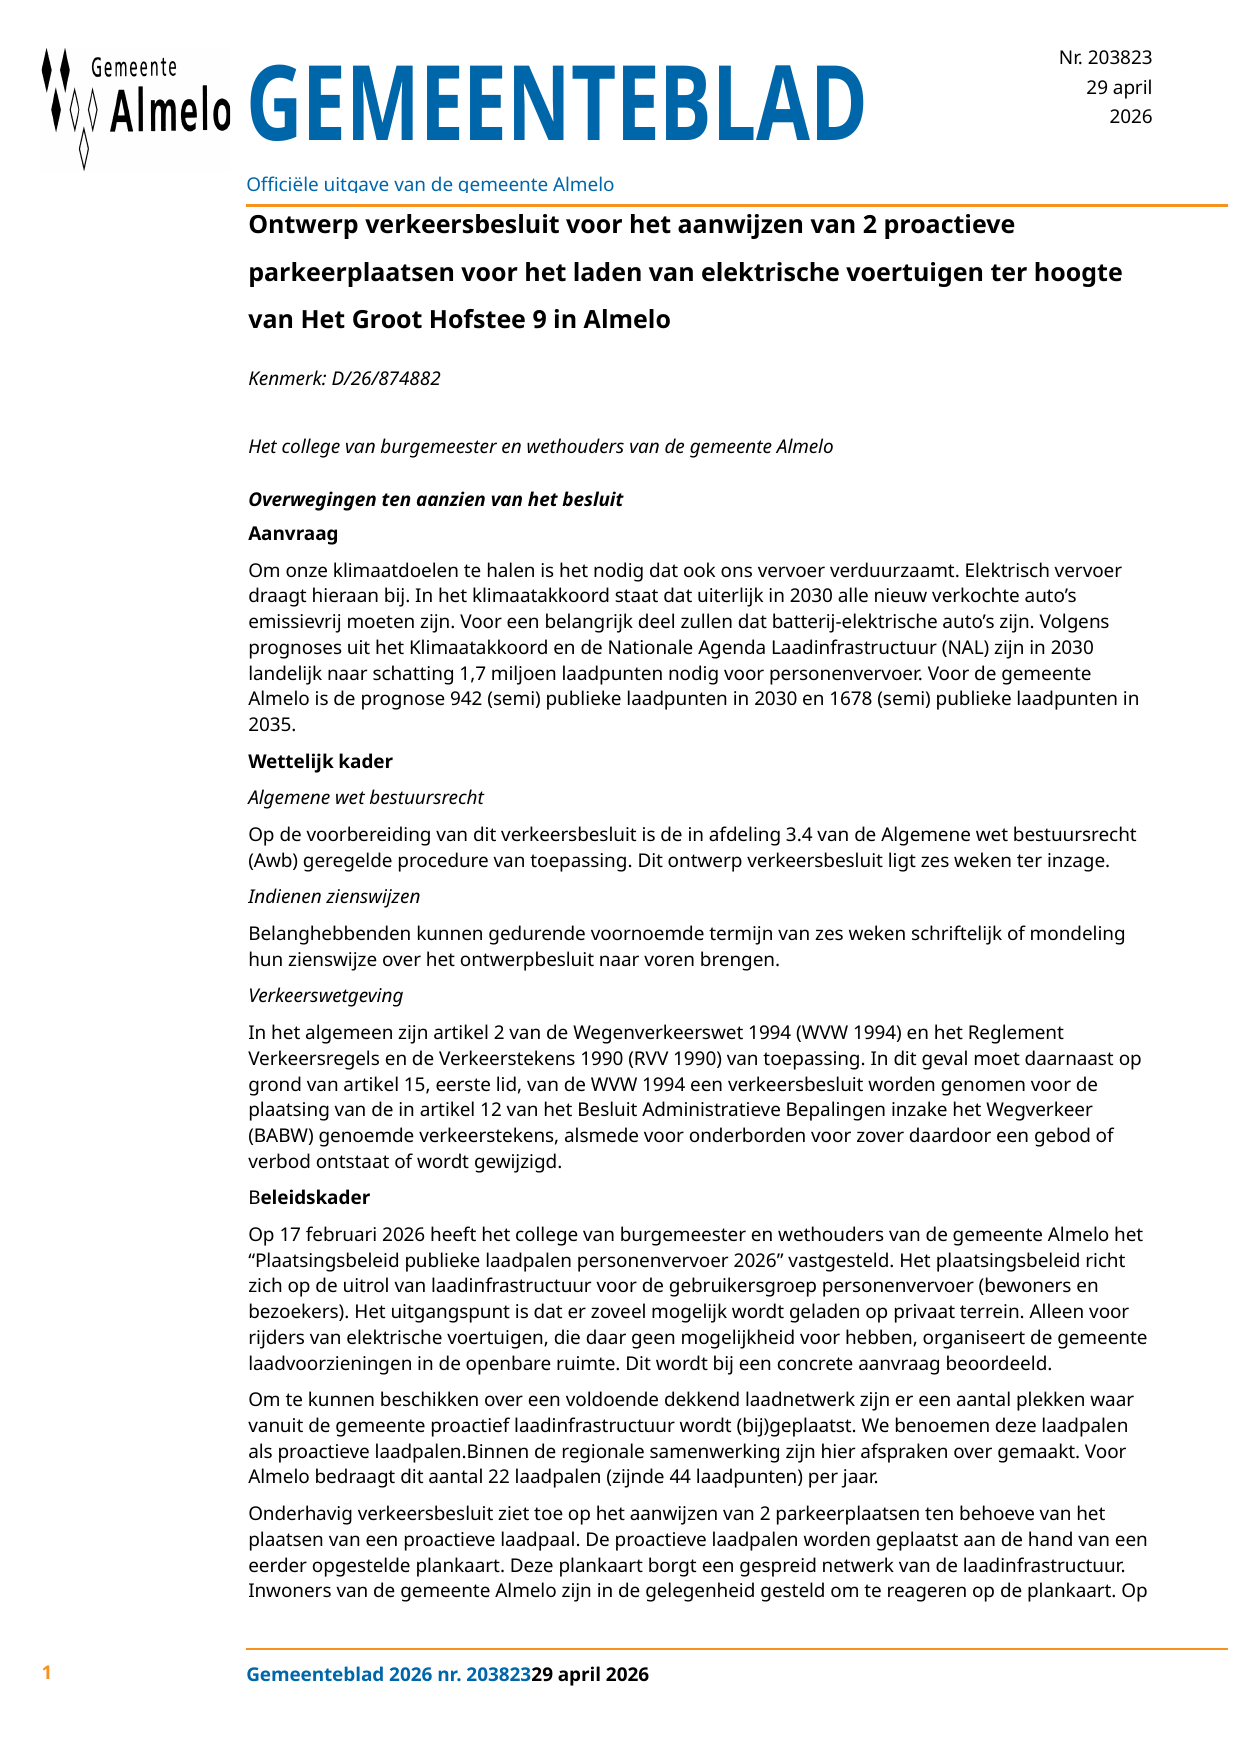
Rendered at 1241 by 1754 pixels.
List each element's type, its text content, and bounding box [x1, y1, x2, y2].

text Ontwerp verkeersbesluit voor het aanwijzen van 2 proactieve parkeerplaatsen voor het laden van elektrische voertuigen ter hoogte van Het Groot Hofstee 9 in Almelo [248, 207, 1152, 336]
text Om onze klimaatdoelen te halen is het nodig dat ook ons vervoer verduurzaamt. Elektrisch vervoer draagt hieraan bij. In het klimaatakkoord staat dat uiterlijk in 2030 alle nieuw verkochte auto’s emissievrij moeten zijn. Voor een belangrijk deel zullen dat batterij-elektrische auto’s zijn. Volgens prognoses uit het Klimaatakkoord en de Nationale Agenda Laadinfrastructuur (NAL) zijn in 2030 landelijk naar schatting 1,7 miljoen laadpunten nodig voor personenvervoer. Voor de gemeente Almelo is de prognose 942 (semi) publieke laadpunten in 2030 en 1678 (semi) publieke laadpunten in 2035. [248, 557, 1152, 737]
text Belanghebbenden kunnen gedurende voornoemde termijn van zes weken schriftelijk of mondeling hun zienswijze over het ontwerpbesluit naar voren brengen. [248, 920, 1152, 972]
text Kenmerk: D/26/874882 [248, 366, 1152, 391]
text Op 17 februari 2026 heeft het college van burgemeester en wethouders van de gemeente Almelo het “Plaatsingsbeleid publieke laadpalen personenvervoer 2026” vastgesteld. Het plaatsingsbeleid richt zich op de uitrol van laadinfrastructuur voor de gebruikersgroep personenvervoer (bewoners en bezoekers). Het uitgangspunt is dat er zoveel mogelijk wordt geladen op privaat terrein. Alleen voor rijders van elektrische voertuigen, die daar geen mogelijkheid voor hebben, organiseert de gemeente laadvoorzieningen in de openbare ruimte. Dit wordt bij een concrete aanvraag beoordeeld. [248, 1221, 1152, 1376]
text Beleidskader [248, 1184, 1152, 1210]
text In het algemeen zijn artikel 2 van de Wegenverkeerswet 1994 (WVW 1994) en het Reglement Verkeersregels en de Verkeerstekens 1990 (RVV 1990) van toepassing. In dit geval moet daarnaast op grond van artikel 15, eerste lid, van de WVW 1994 een verkeersbesluit worden genomen voor de plaatsing van de in artikel 12 van het Besluit Administratieve Bepalingen inzake het Wegverkeer (BABW) genoemde verkeerstekens, alsmede voor onderborden voor zover daardoor een gebod of verbod ontstaat of wordt gewijzigd. [248, 1019, 1152, 1174]
text Onderhavig verkeersbesluit ziet toe op het aanwijzen van 2 parkeerplaatsen ten behoeve van het plaatsen van een proactieve laadpaal. De proactieve laadpalen worden geplaatst aan de hand van een eerder opgestelde plankaart. Deze plankaart borgt een gespreid netwerk van de laadinfrastructuur. Inwoners van de gemeente Almelo zijn in de gelegenheid gesteld om te reageren op de plankaart. Op [248, 1500, 1152, 1603]
text Overwegingen ten aanzien van het besluit [248, 486, 1152, 512]
text Om te kunnen beschikken over een voldoende dekkend laadnetwerk zijn er een aantal plekken waar vanuit de gemeente proactief laadinfrastructuur wordt (bij)geplaatst. We benoemen deze laadpalen als proactieve laadpalen.Binnen de regionale samenwerking zijn hier afspraken over gemaakt. Voor Almelo bedraagt dit aantal 22 laadpalen (zijnde 44 laadpunten) per jaar. [248, 1387, 1152, 1489]
text Het college van burgemeester en wethouders van de gemeente Almelo [248, 433, 1152, 459]
text Aanvraag [248, 520, 1152, 546]
text Algemene wet bestuursrecht [248, 784, 1152, 810]
text Wettelijk kader [248, 748, 1152, 773]
text Verkeerswetgeving [248, 983, 1152, 1008]
text Indienen zienswijzen [248, 883, 1152, 909]
picture [41, 47, 231, 172]
text Op de voorbereiding van dit verkeersbesluit is de in afdeling 3.4 van de Algemene wet bestuursrecht (Awb) geregelde procedure van toepassing. Dit ontwerp verkeersbesluit ligt zes weken ter inzage. [248, 821, 1152, 873]
